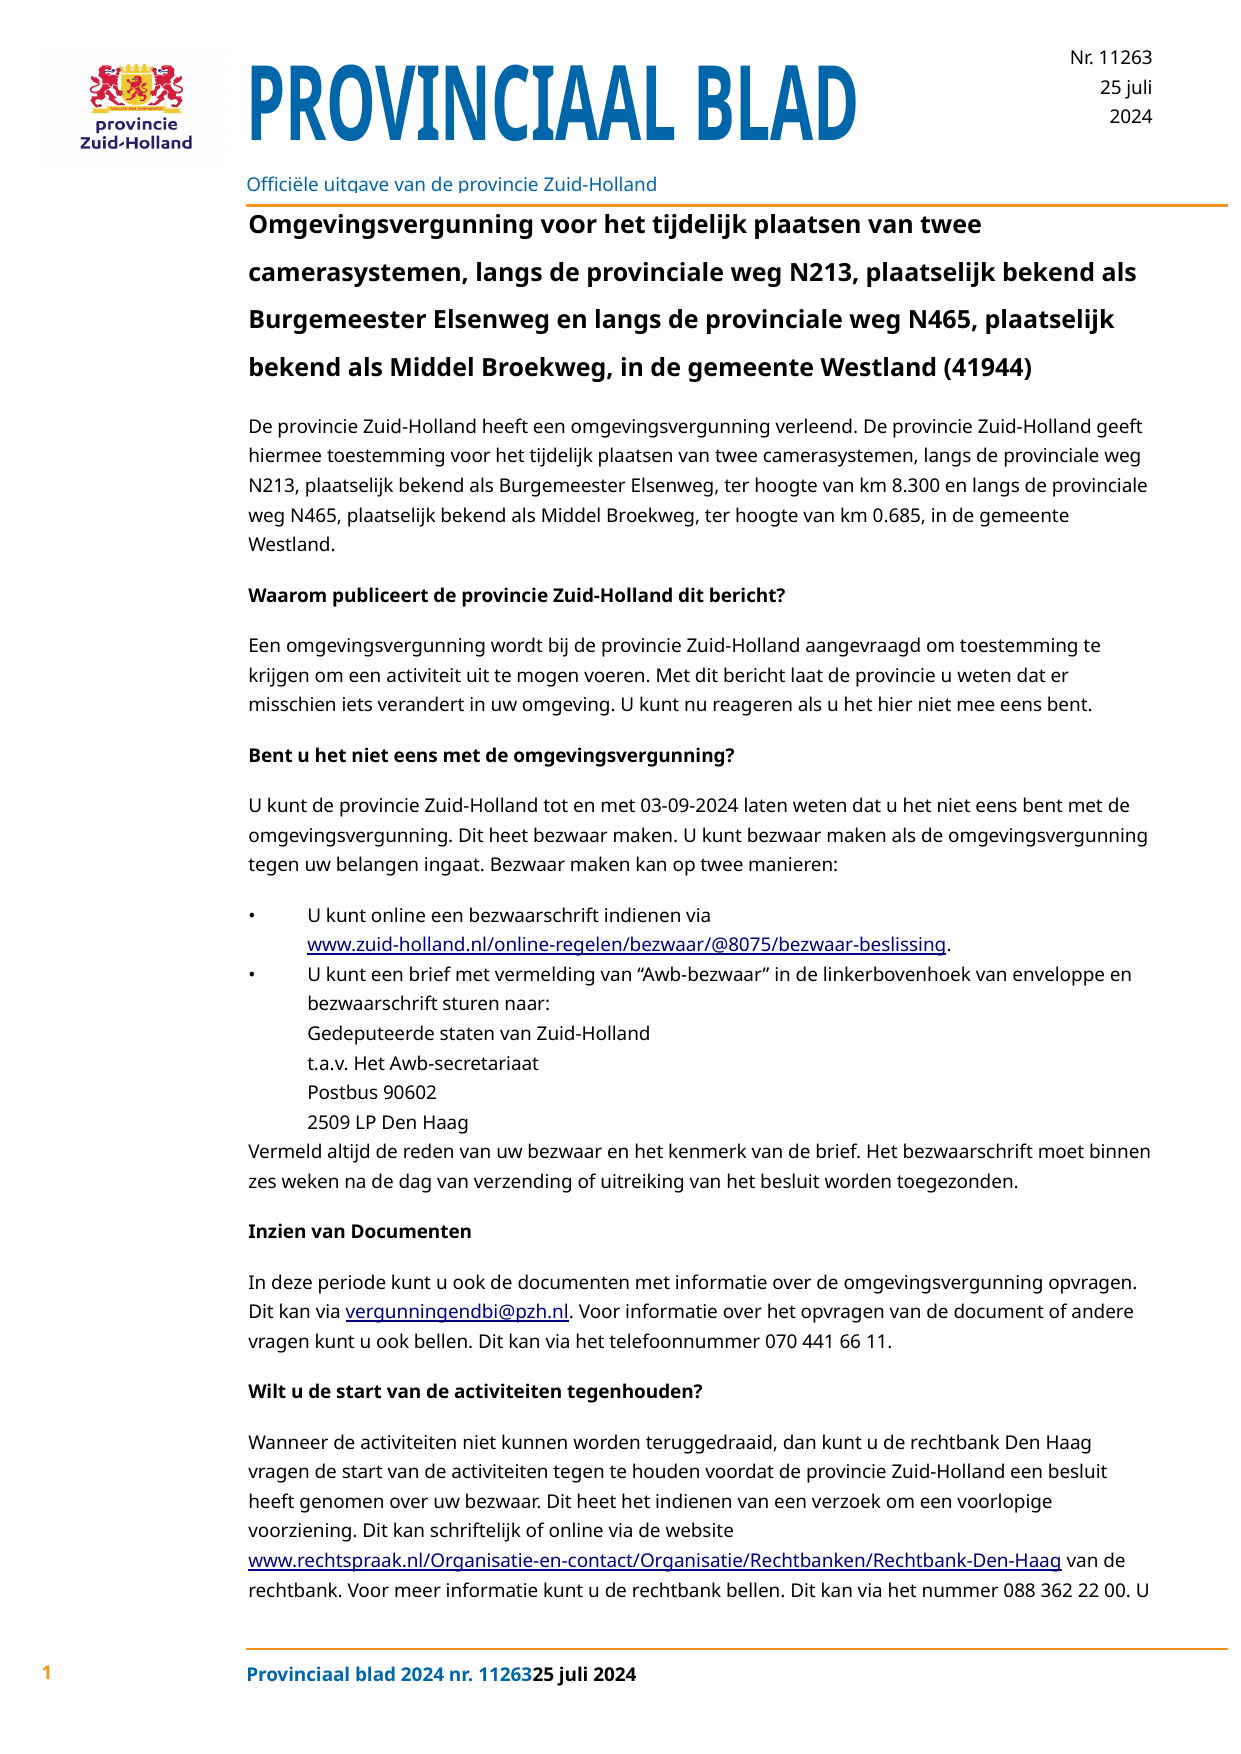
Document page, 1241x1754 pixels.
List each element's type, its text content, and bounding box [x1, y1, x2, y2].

text Wanneer de activiteiten niet kunnen worden teruggedraaid, dan kunt u de rechtbank Den Haag vragen de start van de activiteiten tegen te houden voordat de provincie Zuid-Holland een besluit heeft genomen over uw bezwaar. Dit heet het indienen van een verzoek om een voorlopige voorziening. Dit kan schriftelijk of online via de website www.rechtspraak.nl/Organisatie-en-contact/Organisatie/Rechtbanken/Rechtbank-Den-Haag van de rechtbank. Voor meer informatie kunt u de rechtbank bellen. Dit kan via het nummer 088 362 22 00. U [248, 1429, 1152, 1603]
text De provincie Zuid-Holland heeft een omgevingsvergunning verleend. De provincie Zuid-Holland geeft hiermee toestemming voor het tijdelijk plaatsen van twee camerasystemen, langs de provinciale weg N213, plaatselijk bekend als Burgemeester Elsenweg, ter hoogte van km 8.300 en langs de provinciale weg N465, plaatselijk bekend als Middel Broekweg, ter hoogte van km 0.685, in de gemeente Westland. [248, 413, 1152, 557]
text Een omgevingsvergunning wordt bij de provincie Zuid-Holland aangevraagd om toestemming te krijgen om een activiteit uit te mogen voeren. Met dit bericht laat de provincie u weten dat er misschien iets verandert in uw omgeving. U kunt nu reageren als u het hier niet mee eens bent. [248, 632, 1152, 717]
picture [41, 47, 231, 172]
list Gedeputeerde staten van Zuid-Holland [248, 1020, 1152, 1046]
text U kunt de provincie Zuid-Holland tot en met 03-09-2024 laten weten dat u het niet eens bent met de omgevingsvergunning. Dit heet bezwaar maken. U kunt bezwaar maken als de omgevingsvergunning tegen uw belangen ingaat. Bezwaar maken kan op twee manieren: [248, 792, 1152, 877]
text Waarom publiceert de provincie Zuid-Holland dit bericht? [248, 582, 1152, 608]
list Postbus 90602 [248, 1079, 1152, 1105]
list U kunt online een bezwaarschrift indienen via www.zuid-holland.nl/online-regelen/bezwaar/@8075/bezwaar-beslissing. [248, 902, 1152, 957]
list U kunt een brief met vermelding van “Awb-bezwaar” in de linkerbovenhoek van enveloppe en bezwaarschrift sturen naar: [248, 961, 1152, 1016]
list 2509 LP Den Haag [248, 1109, 1152, 1135]
text Inzien van Documenten [248, 1218, 1152, 1244]
text Omgevingsvergunning voor het tijdelijk plaatsen van twee camerasystemen, langs de provinciale weg N213, plaatselijk bekend als Burgemeester Elsenweg en langs de provinciale weg N465, plaatselijk bekend als Middel Broekweg, in de gemeente Westland (41944) [248, 207, 1152, 384]
text In deze periode kunt u ook de documenten met informatie over de omgevingsvergunning opvragen. Dit kan via vergunningendbi@pzh.nl. Voor informatie over het opvragen van de document of andere vragen kunt u ook bellen. Dit kan via het telefoonnummer 070 441 66 11. [248, 1269, 1152, 1354]
text Wilt u de start van de activiteiten tegenhouden? [248, 1378, 1152, 1404]
list t.a.v. Het Awb-secretariaat [248, 1050, 1152, 1076]
text Bent u het niet eens met de omgevingsvergunning? [248, 742, 1152, 768]
text Vermeld altijd de reden van uw bezwaar en het kenmerk van de brief. Het bezwaarschrift moet binnen zes weken na de dag van verzending of uitreiking van het besluit worden toegezonden. [248, 1138, 1152, 1194]
